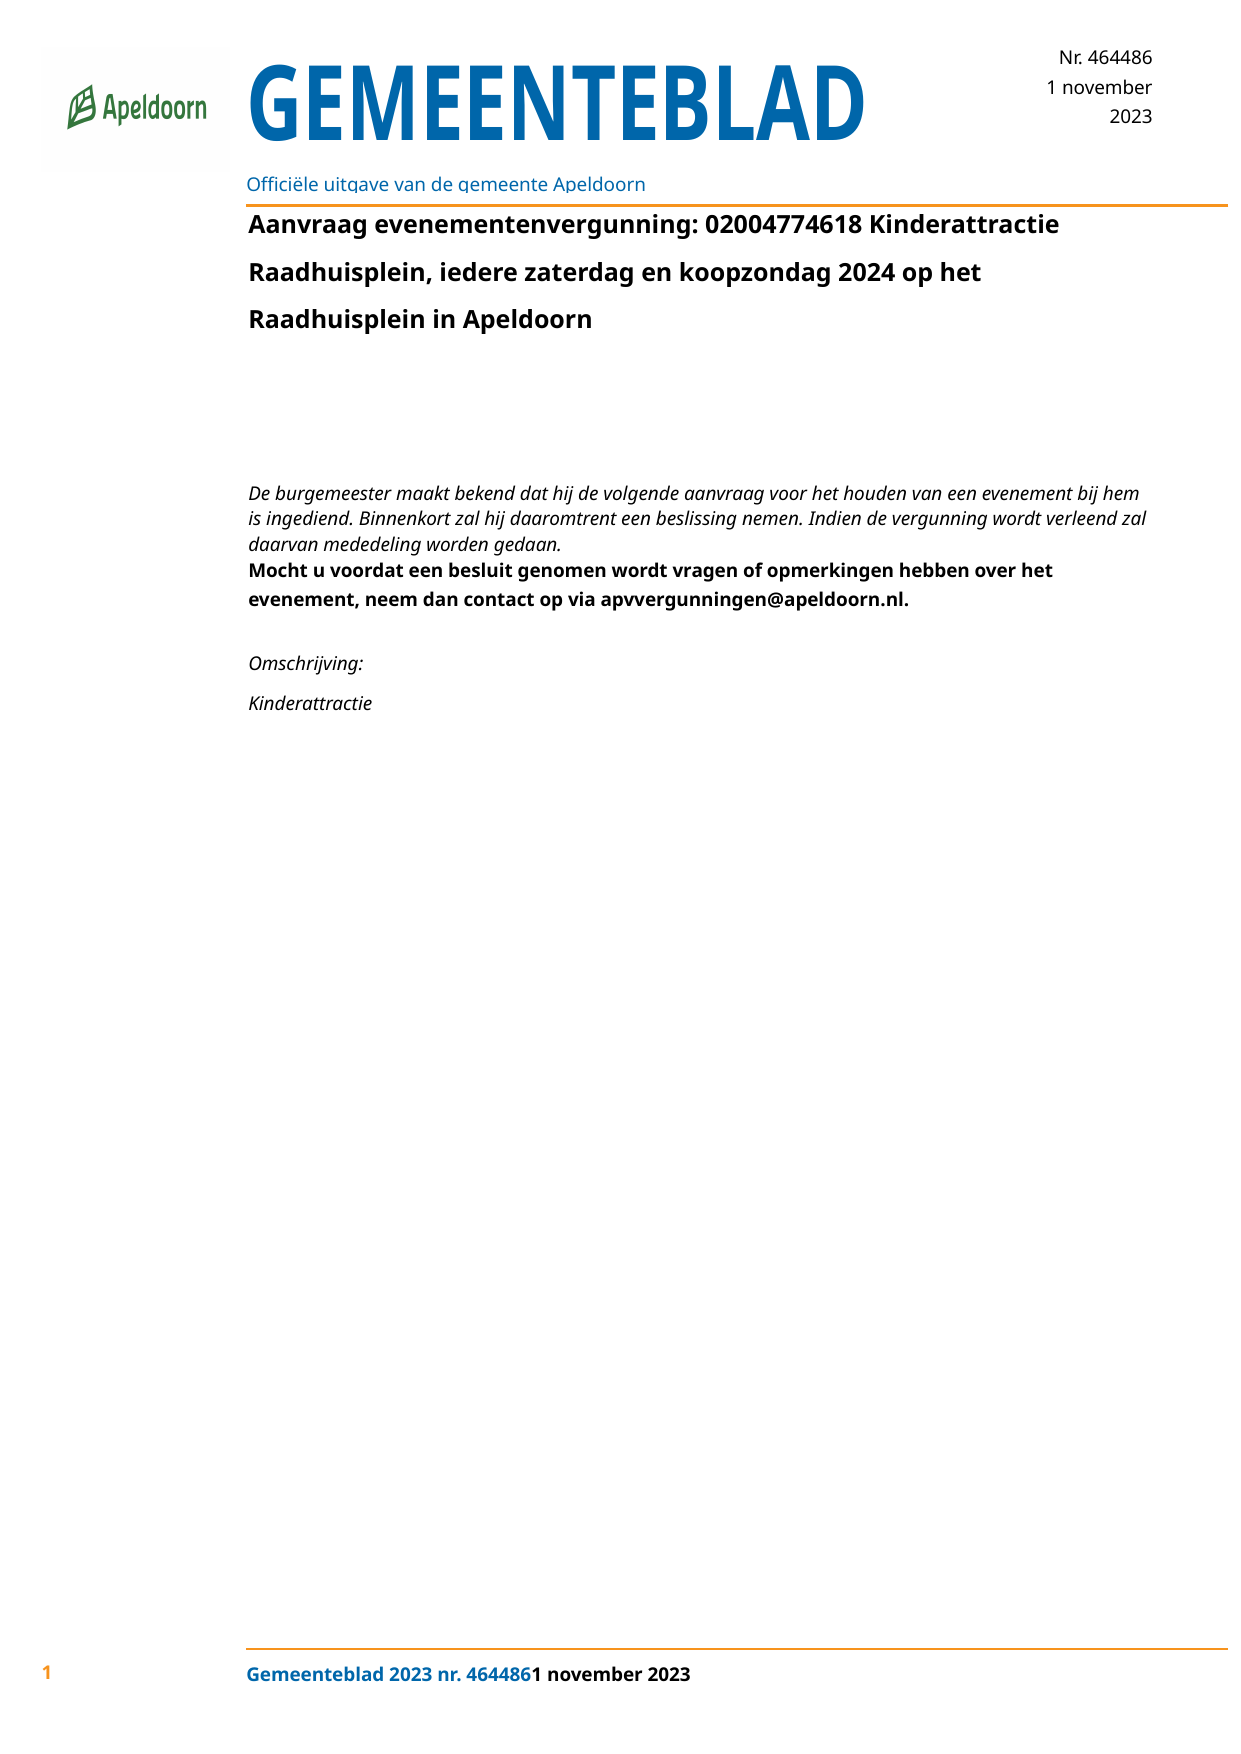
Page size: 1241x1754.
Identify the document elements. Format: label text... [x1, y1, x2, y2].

text Omschrijving: [248, 651, 1152, 676]
text De burgemeester maakt bekend dat hij de volgende aanvraag voor het houden van een evenement bij hem is ingediend. Binnenkort zal hij daaromtrent een beslissing nemen. Indien de vergunning wordt verleend zal daarvan mededeling worden gedaan. [248, 480, 1152, 557]
picture [41, 47, 231, 172]
text Aanvraag evenementenvergunning: 02004774618 Kinderattractie Raadhuisplein, iedere zaterdag en koopzondag 2024 op het Raadhuisplein in Apeldoorn [248, 207, 1152, 336]
text Mocht u voordat een besluit genomen wordt vragen of opmerkingen hebben over het evenement, neem dan contact op via apvvergunningen@apeldoorn.nl. [248, 557, 1152, 612]
text Kinderattractie [248, 690, 1152, 716]
